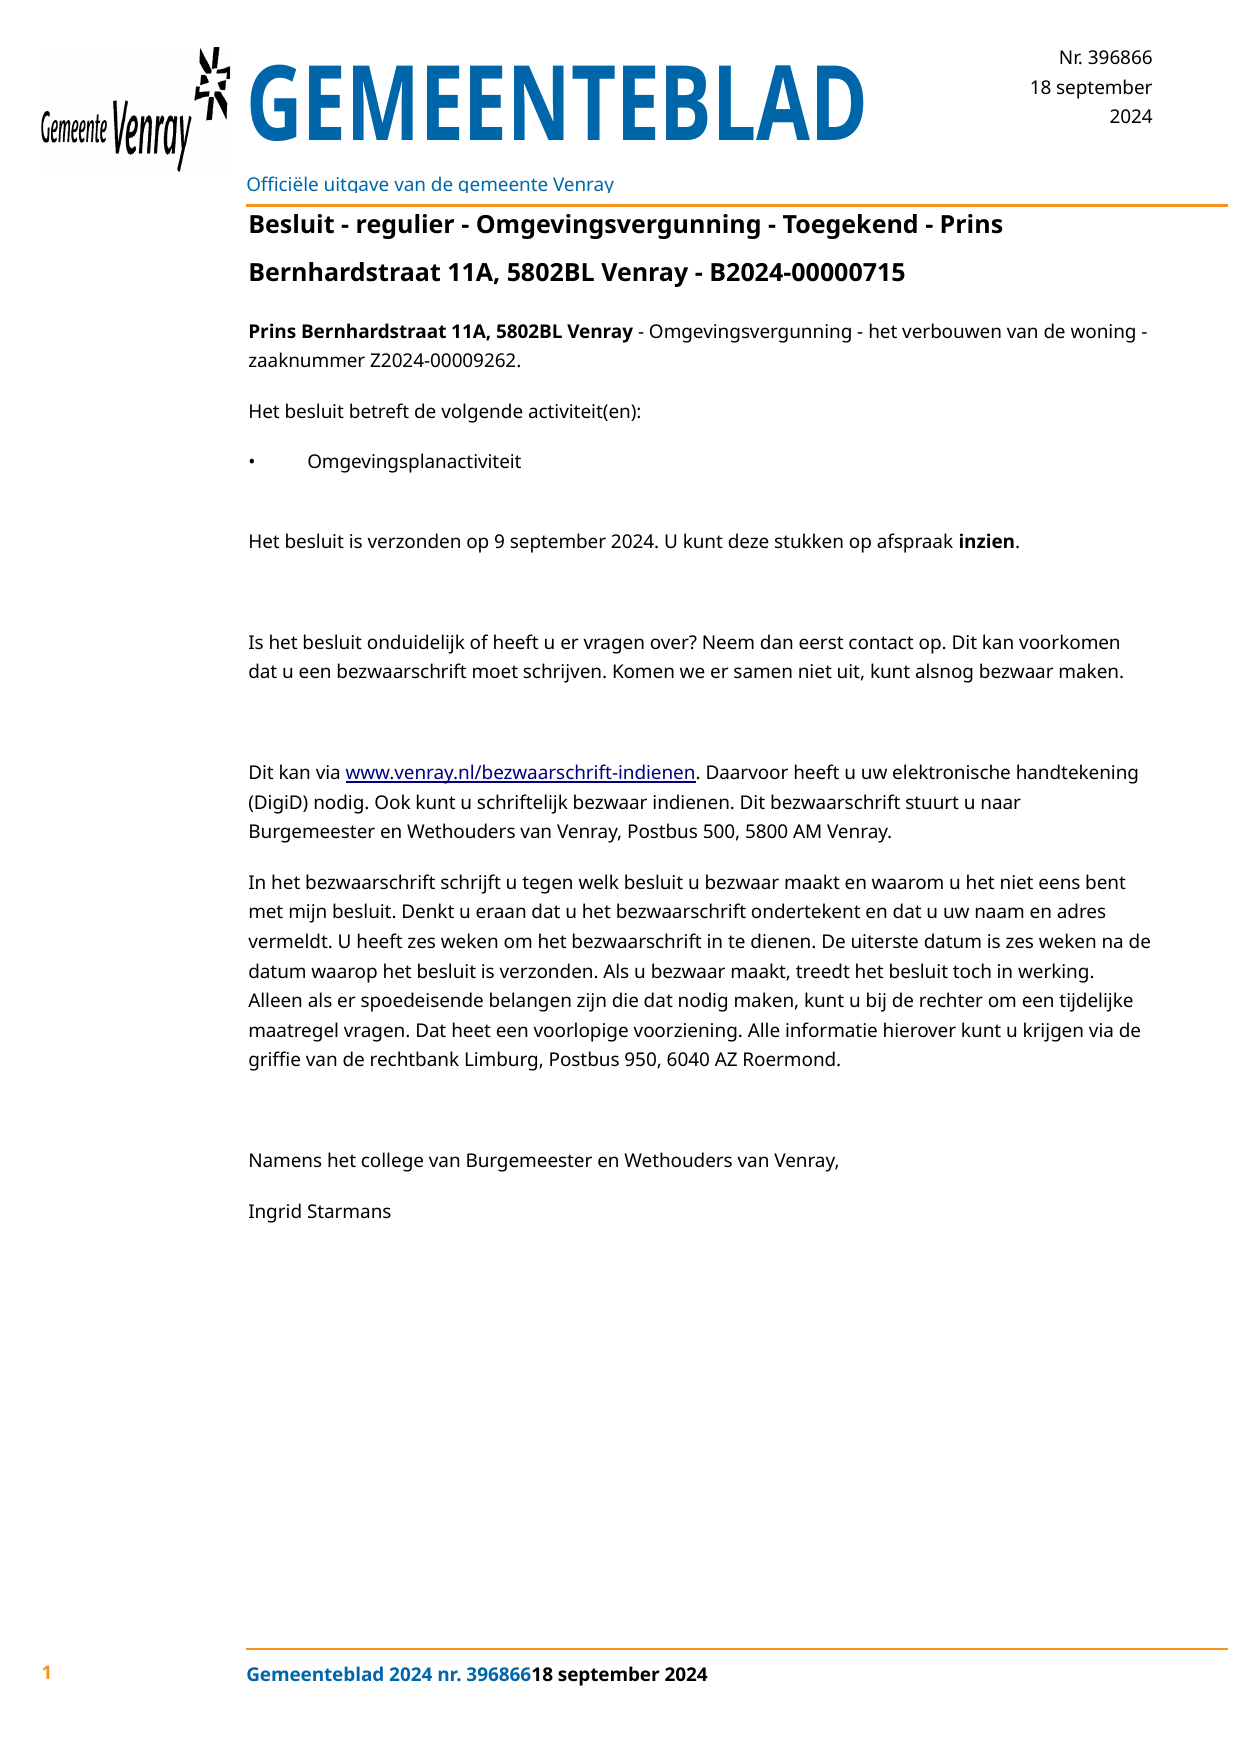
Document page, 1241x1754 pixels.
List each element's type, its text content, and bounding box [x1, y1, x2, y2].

text Besluit - regulier - Omgevingsvergunning - Toegekend - Prins Bernhardstraat 11A, 5802BL Venray - B2024-00000715 [248, 207, 1152, 288]
text In het bezwaarschrift schrijft u tegen welk besluit u bezwaar maakt en waarom u het niet eens bent met mijn besluit. Denkt u eraan dat u het bezwaarschrift ondertekent en dat u uw naam en adres vermeldt. U heeft zes weken om het bezwaarschrift in te dienen. De uiterste datum is zes weken na de datum waarop het besluit is verzonden. Als u bezwaar maakt, treedt het besluit toch in werking. Alleen als er spoedeisende belangen zijn die dat nodig maken, kunt u bij de rechter om een tijdelijke maatregel vragen. Dat heet een voorlopige voorziening. Alle informatie hierover kunt u krijgen via de griffie van de rechtbank Limburg, Postbus 950, 6040 AZ Roermond. [248, 869, 1152, 1072]
text Het besluit is verzonden op 9 september 2024. U kunt deze stukken op afspraak inzien. [248, 528, 1152, 554]
text Prins Bernhardstraat 11A, 5802BL Venray - Omgevingsvergunning - het verbouwen van de woning - zaaknummer Z2024-00009262. [248, 318, 1152, 373]
text Namens het college van Burgemeester en Wethouders van Venray, [248, 1147, 1152, 1173]
list Omgevingsplanactiviteit [248, 448, 1152, 474]
text Het besluit betreft de volgende activiteit(en): [248, 398, 1152, 424]
picture [41, 47, 231, 172]
text Dit kan via www.venray.nl/bezwaarschrift-indienen. Daarvoor heeft u uw elektronische handtekening (DigiD) nodig. Ook kunt u schriftelijk bezwaar indienen. Dit bezwaarschrift stuurt u naar Burgemeester en Wethouders van Venray, Postbus 500, 5800 AM Venray. [248, 759, 1152, 844]
text Ingrid Starmans [248, 1198, 1152, 1224]
text Is het besluit onduidelijk of heeft u er vragen over? Neem dan eerst contact op. Dit kan voorkomen dat u een bezwaarschrift moet schrijven. Komen we er samen niet uit, kunt alsnog bezwaar maken. [248, 629, 1152, 684]
